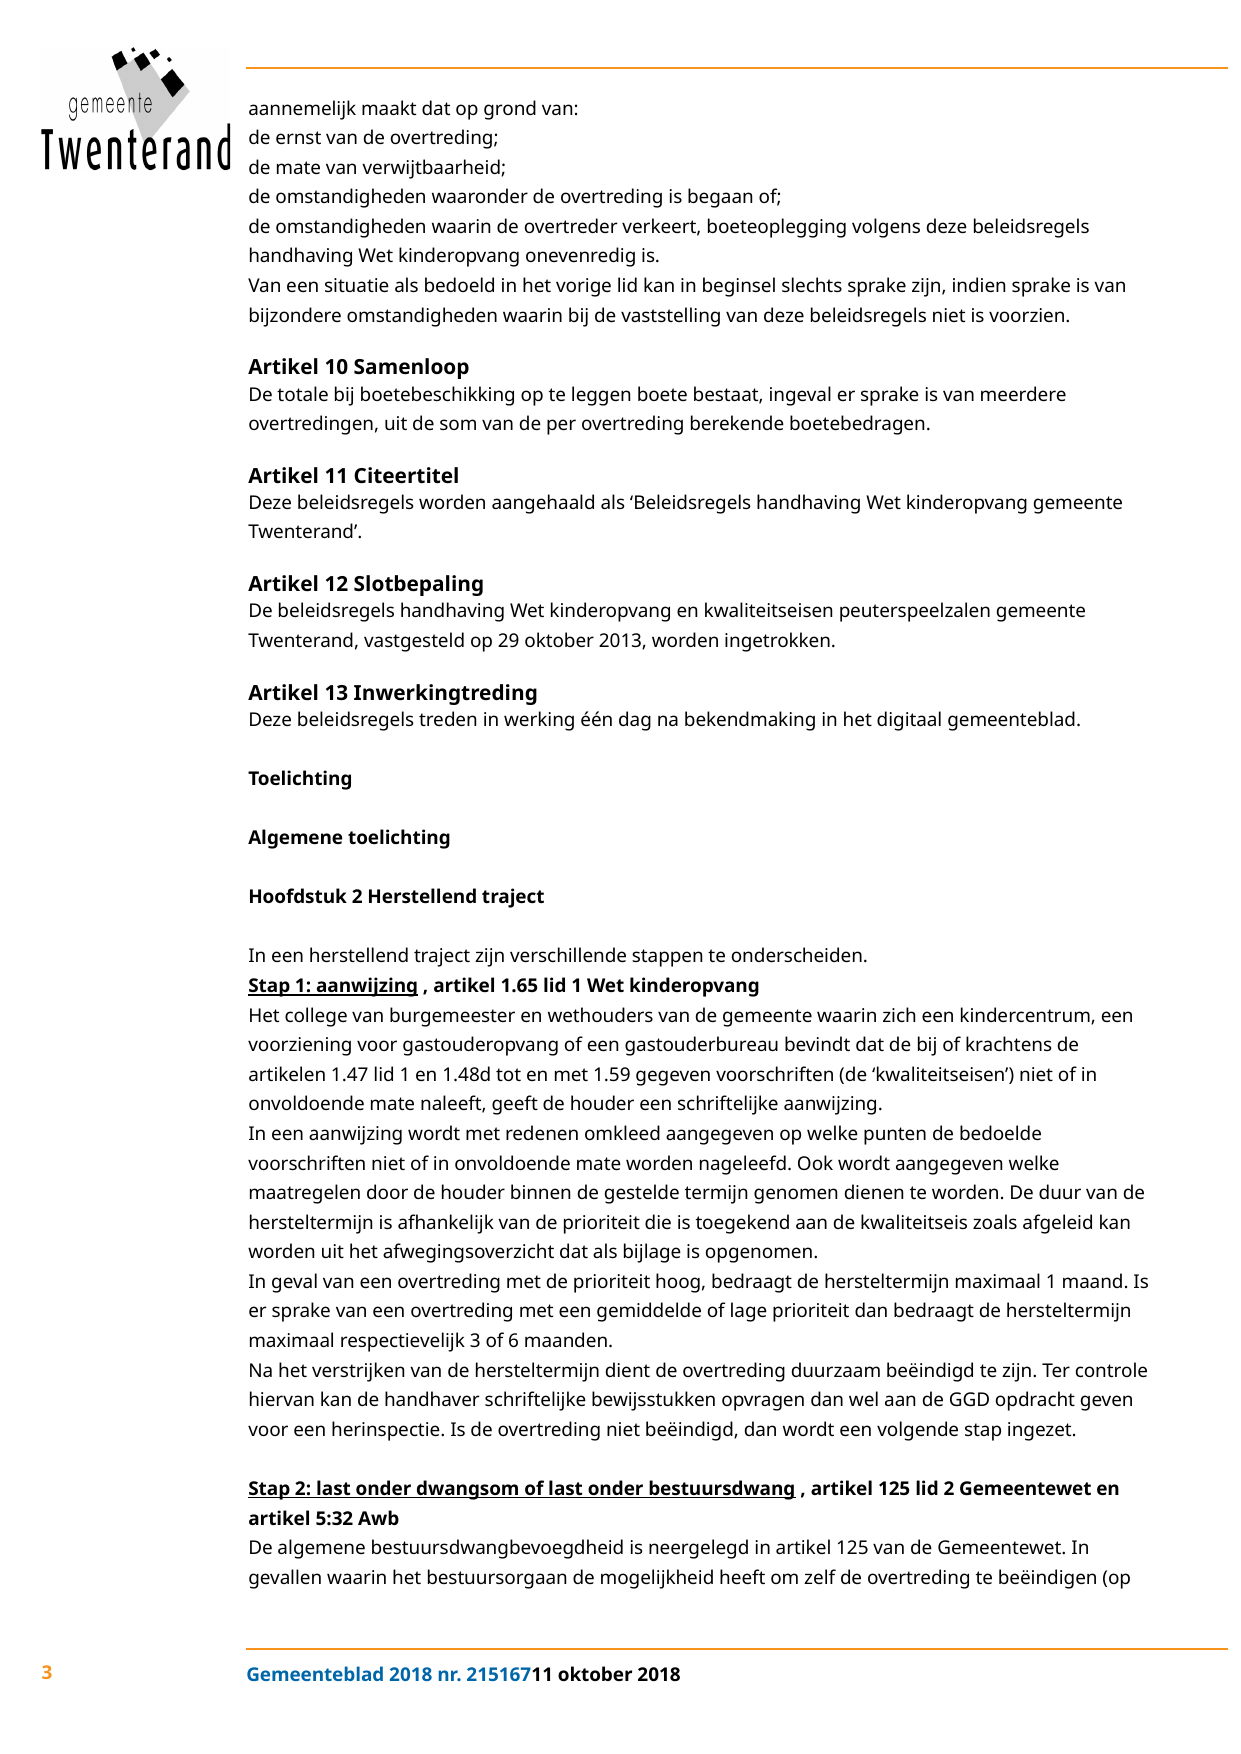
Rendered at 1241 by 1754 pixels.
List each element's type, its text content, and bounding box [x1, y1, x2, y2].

text Artikel 13 Inwerkingtreding [248, 678, 1152, 706]
text Deze beleidsregels treden in werking één dag na bekendmaking in het digitaal gemeenteblad. [248, 706, 1152, 732]
text De totale bij boetebeschikking op te leggen boete bestaat, ingeval er sprake is van meerdere overtredingen, uit de som van de per overtreding berekende boetebedragen. [248, 381, 1152, 436]
text Na het verstrijken van de hersteltermijn dient de overtreding duurzaam beëindigd te zijn. Ter controle hiervan kan de handhaver schriftelijke bewijsstukken opvragen dan wel aan de GGD opdracht geven voor een herinspectie. Is de overtreding niet beëindigd, dan wordt een volgende stap ingezet. [248, 1357, 1152, 1442]
text De beleidsregels handhaving Wet kinderopvang en kwaliteitseisen peuterspeelzalen gemeente Twenterand, vastgesteld op 29 oktober 2013, worden ingetrokken. [248, 598, 1152, 653]
text Artikel 10 Samenloop [248, 352, 1152, 381]
text de mate van verwijtbaarheid; [248, 154, 1152, 180]
text de ernst van de overtreding; [248, 124, 1152, 150]
text Stap 1: aanwijzing , artikel 1.65 lid 1 Wet kinderopvang [248, 972, 1152, 998]
picture [41, 47, 231, 172]
text Artikel 11 Citeertitel [248, 461, 1152, 489]
text Het college van burgemeester en wethouders van de gemeente waarin zich een kindercentrum, een voorziening voor gastouderopvang of een gastouderbureau bevindt dat de bij of krachtens de artikelen 1.47 lid 1 en 1.48d tot en met 1.59 gegeven voorschriften (de ‘kwaliteitseisen’) niet of in onvoldoende mate naleeft, geeft de houder een schriftelijke aanwijzing. [248, 1002, 1152, 1116]
text In een herstellend traject zijn verschillende stappen te onderscheiden. [248, 943, 1152, 968]
text aannemelijk maakt dat op grond van: [248, 95, 1152, 121]
text Artikel 12 Slotbepaling [248, 569, 1152, 598]
text Stap 2: last onder dwangsom of last onder bestuursdwang , artikel 125 lid 2 Gemeentewet en artikel 5:32 Awb [248, 1475, 1152, 1531]
text Algemene toelichting [248, 824, 1152, 850]
text Hoofdstuk 2 Herstellend traject [248, 883, 1152, 909]
text Deze beleidsregels worden aangehaald als ‘Beleidsregels handhaving Wet kinderopvang gemeente Twenterand’. [248, 489, 1152, 544]
text de omstandigheden waaronder de overtreding is begaan of; [248, 183, 1152, 209]
text Toelichting [248, 765, 1152, 791]
text In geval van een overtreding met de prioriteit hoog, bedraagt de hersteltermijn maximaal 1 maand. Is er sprake van een overtreding met een gemiddelde of lage prioriteit dan bedraagt de hersteltermijn maximaal respectievelijk 3 of 6 maanden. [248, 1268, 1152, 1353]
text Van een situatie als bedoeld in het vorige lid kan in beginsel slechts sprake zijn, indien sprake is van bijzondere omstandigheden waarin bij de vaststelling van deze beleidsregels niet is voorzien. [248, 272, 1152, 328]
text In een aanwijzing wordt met redenen omkleed aangegeven op welke punten de bedoelde voorschriften niet of in onvoldoende mate worden nageleefd. Ook wordt aangegeven welke maatregelen door de houder binnen de gestelde termijn genomen dienen te worden. De duur van de hersteltermijn is afhankelijk van de prioriteit die is toegekend aan de kwaliteitseis zoals afgeleid kan worden uit het afwegingsoverzicht dat als bijlage is opgenomen. [248, 1120, 1152, 1264]
text de omstandigheden waarin de overtreder verkeert, boeteoplegging volgens deze beleidsregels handhaving Wet kinderopvang onevenredig is. [248, 213, 1152, 268]
text De algemene bestuursdwangbevoegdheid is neergelegd in artikel 125 van de Gemeentewet. In gevallen waarin het bestuursorgaan de mogelijkheid heeft om zelf de overtreding te beëindigen (op [248, 1534, 1152, 1590]
